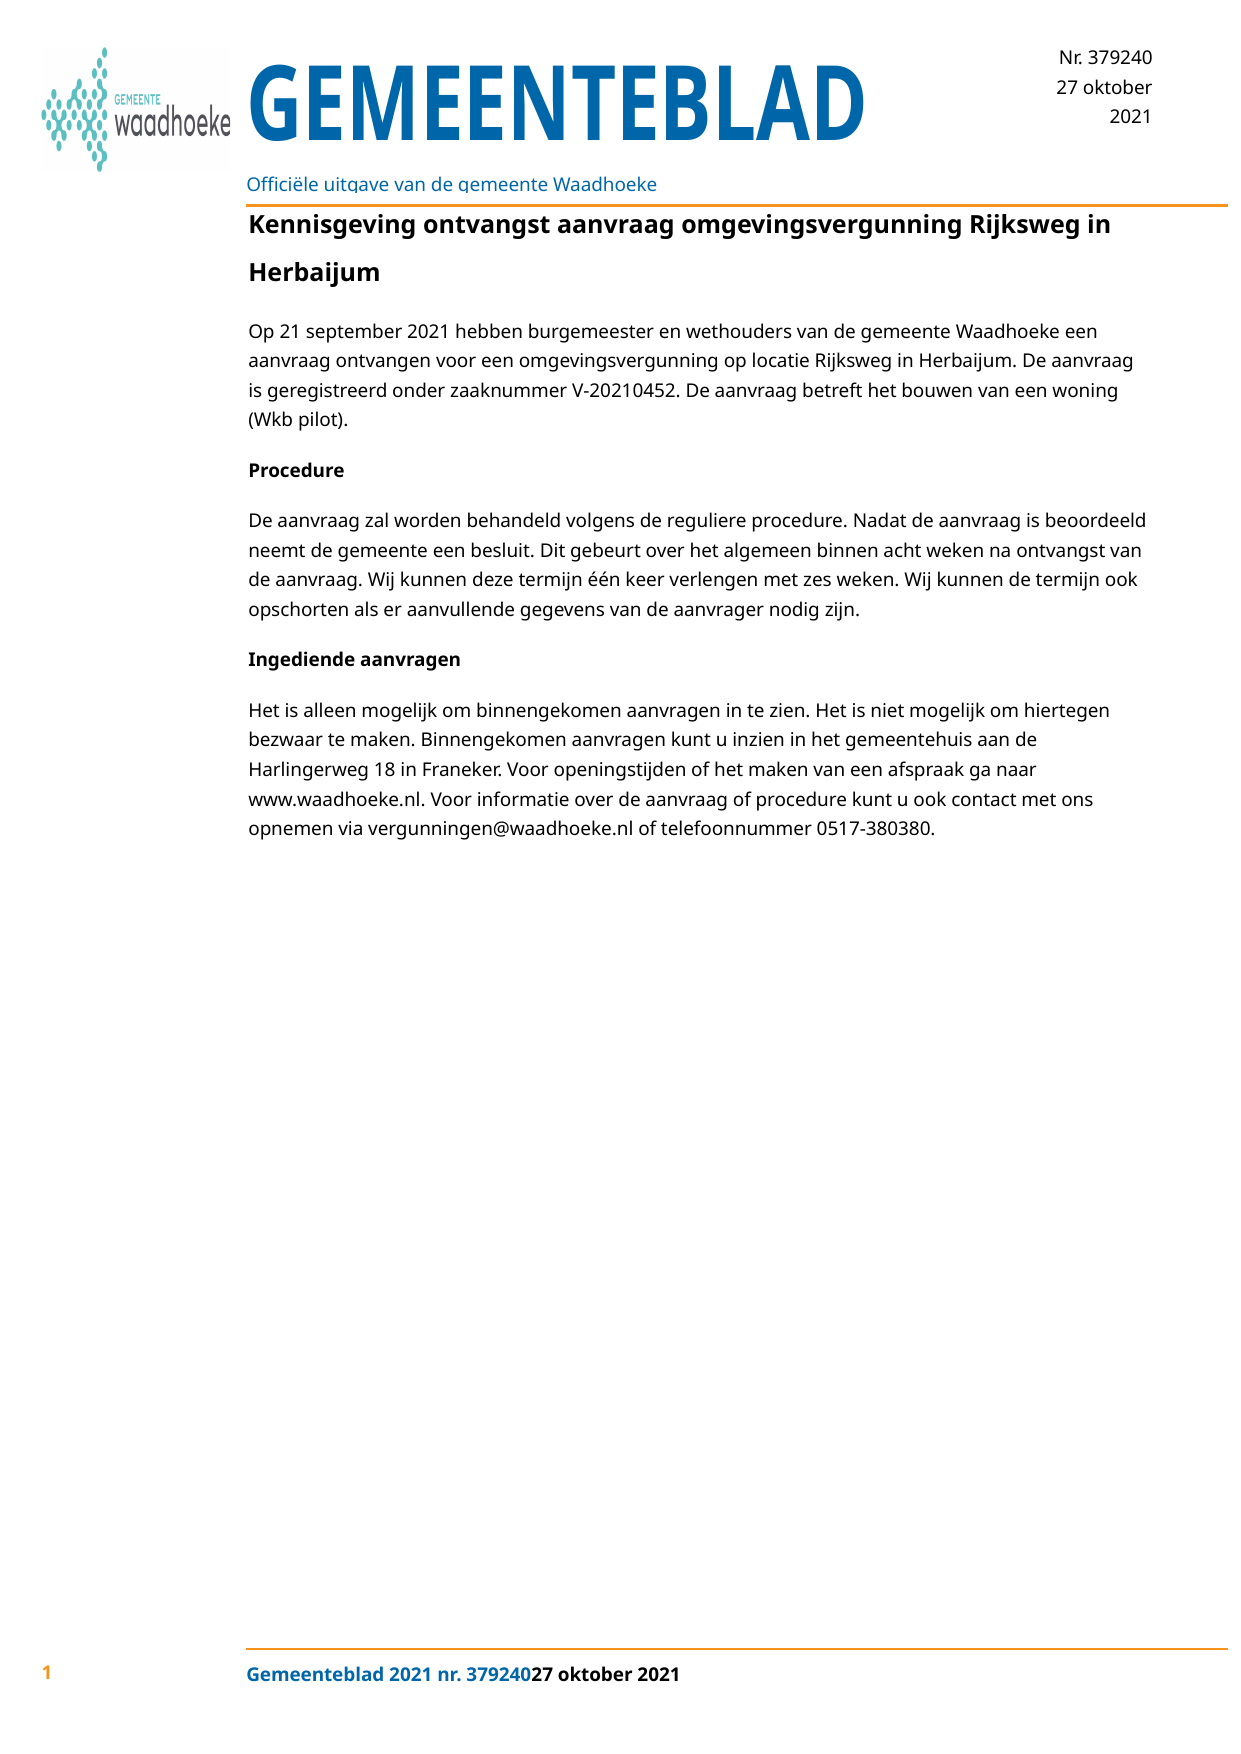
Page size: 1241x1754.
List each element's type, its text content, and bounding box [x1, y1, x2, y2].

text Kennisgeving ontvangst aanvraag omgevingsvergunning Rijksweg in Herbaijum [248, 207, 1152, 288]
text Ingediende aanvragen [248, 647, 1152, 672]
text Procedure [248, 457, 1152, 483]
text Op 21 september 2021 hebben burgemeester en wethouders van de gemeente Waadhoeke een aanvraag ontvangen voor een omgevingsvergunning op locatie Rijksweg in Herbaijum. De aanvraag is geregistreerd onder zaaknummer V-20210452. De aanvraag betreft het bouwen van een woning (Wkb pilot). [248, 318, 1152, 432]
text De aanvraag zal worden behandeld volgens de reguliere procedure. Nadat de aanvraag is beoordeeld neemt de gemeente een besluit. Dit gebeurt over het algemeen binnen acht weken na ontvangst van de aanvraag. Wij kunnen deze termijn één keer verlengen met zes weken. Wij kunnen de termijn ook opschorten als er aanvullende gegevens van de aanvrager nodig zijn. [248, 507, 1152, 622]
text Het is alleen mogelijk om binnengekomen aanvragen in te zien. Het is niet mogelijk om hiertegen bezwaar te maken. Binnengekomen aanvragen kunt u inzien in het gemeentehuis aan de Harlingerweg 18 in Franeker. Voor openingstijden of het maken van een afspraak ga naar www.waadhoeke.nl. Voor informatie over de aanvraag of procedure kunt u ook contact met ons opnemen via vergunningen@waadhoeke.nl of telefoonnummer 0517-380380. [248, 697, 1152, 841]
picture [41, 47, 231, 172]
